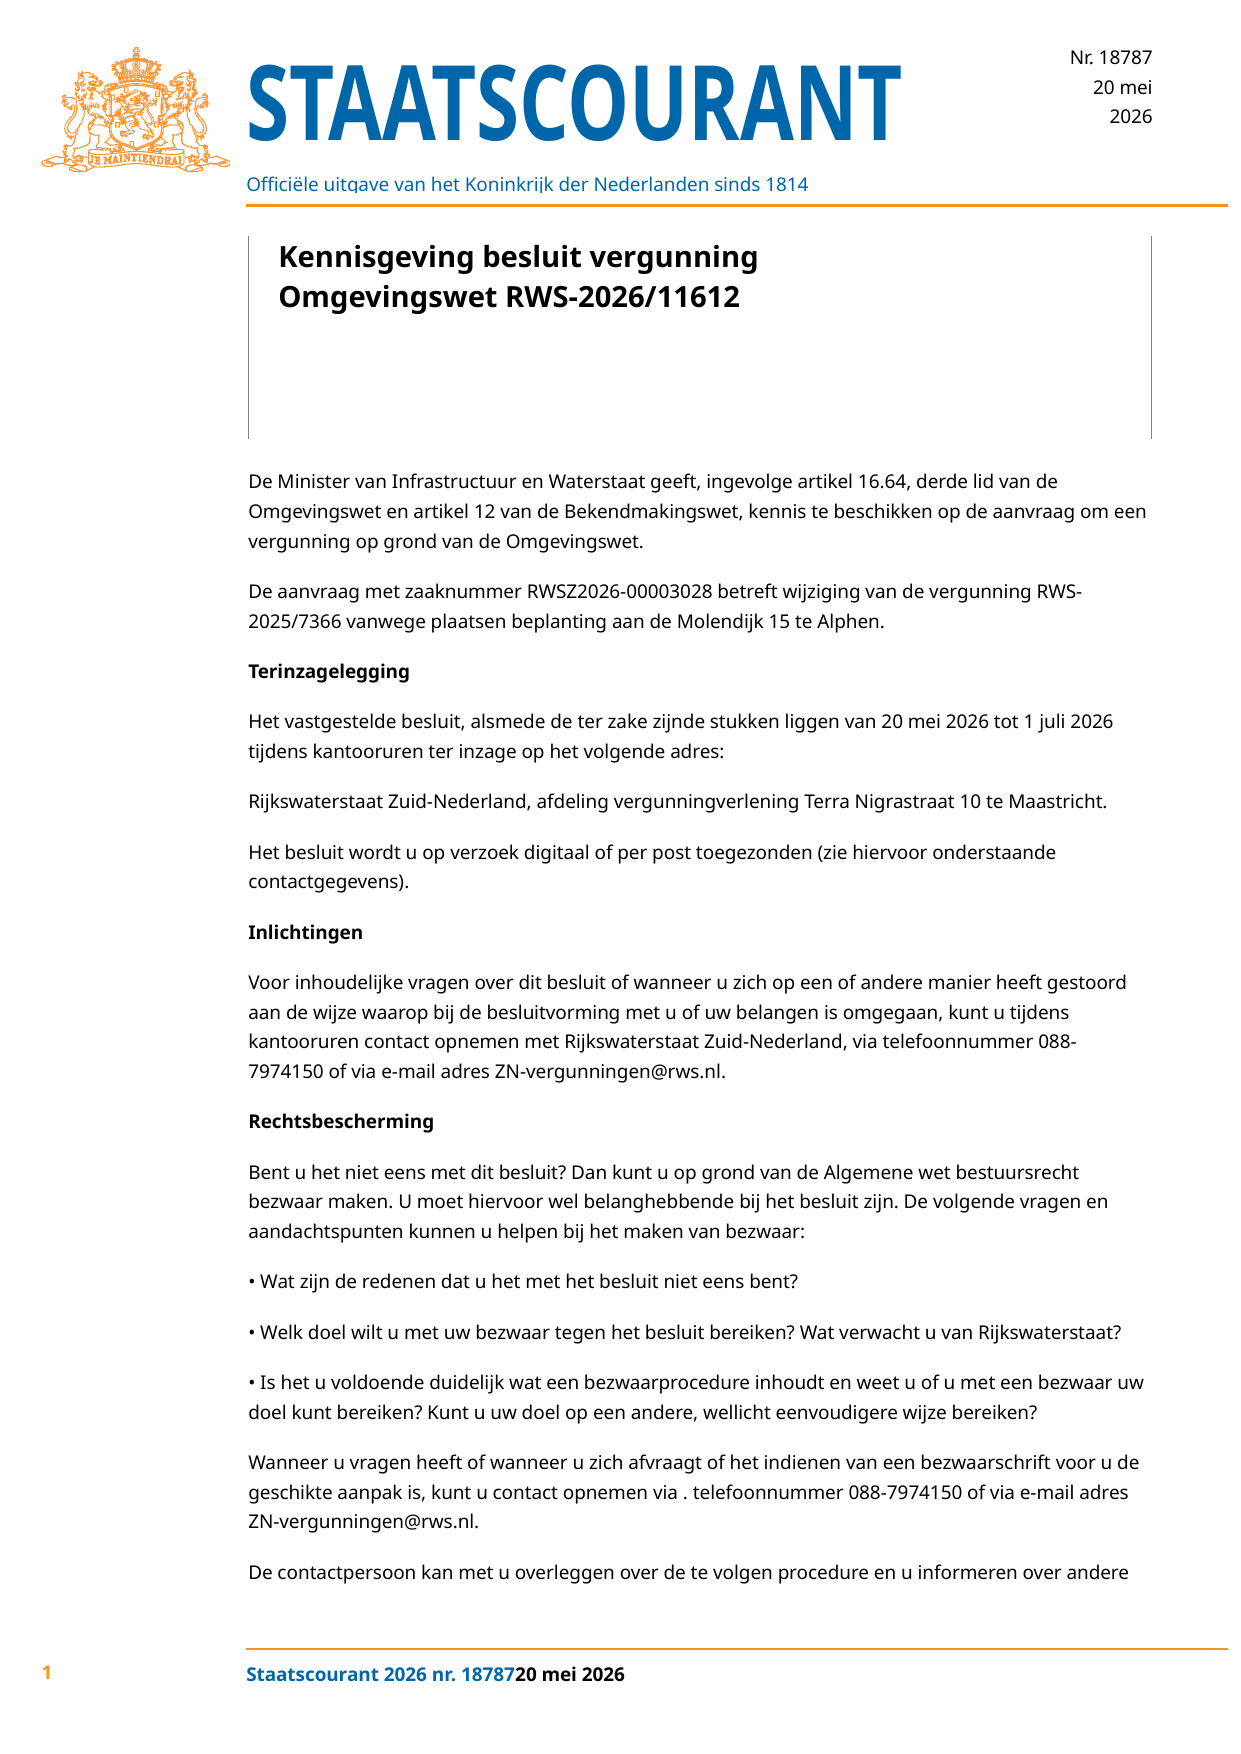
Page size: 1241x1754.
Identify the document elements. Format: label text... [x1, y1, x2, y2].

text • Is het u voldoende duidelijk wat een bezwaarprocedure inhoudt en weet u of u met een bezwaar uw doel kunt bereiken? Kunt u uw doel op een andere, wellicht eenvoudigere wijze bereiken? [248, 1369, 1152, 1425]
table_header Kennisgeving besluit vergunning Omgevingswet RWS-2026/11612 [249, 236, 850, 439]
text Wanneer u vragen heeft of wanneer u zich afvraagt of het indienen van een bezwaarschrift voor u de geschikte aanpak is, kunt u contact opnemen via . telefoonnummer 088-7974150 of via e-mail adres ZN-vergunningen@rws.nl. [248, 1449, 1152, 1534]
text Voor inhoudelijke vragen over dit besluit of wanneer u zich op een of andere manier heeft gestoord aan de wijze waarop bij de besluitvorming met u of uw belangen is omgegaan, kunt u tijdens kantooruren contact opnemen met Rijkswaterstaat Zuid-Nederland, via telefoonnummer 088-7974150 of via e-mail adres ZN-vergunningen@rws.nl. [248, 969, 1152, 1084]
table_header [1090, 236, 1151, 413]
text Inlichtingen [248, 919, 1152, 945]
table_header [850, 236, 912, 413]
picture [912, 236, 1090, 414]
text Het besluit wordt u op verzoek digitaal of per post toegezonden (zie hiervoor onderstaande contactgegevens). [248, 839, 1152, 894]
text • Welk doel wilt u met uw bezwaar tegen het besluit bereiken? Wat verwacht u van Rijkswaterstaat? [248, 1319, 1152, 1345]
text Bent u het niet eens met dit besluit? Dan kunt u op grond van de Algemene wet bestuursrecht bezwaar maken. U moet hiervoor wel belanghebbende bij het besluit zijn. De volgende vragen en aandachtspunten kunnen u helpen bij het maken van bezwaar: [248, 1159, 1152, 1244]
text De Minister van Infrastructuur en Waterstaat geeft, ingevolge artikel 16.64, derde lid van de Omgevingswet en artikel 12 van de Bekendmakingswet, kennis te beschikken op de aanvraag om een vergunning op grond van de Omgevingswet. [248, 469, 1152, 553]
text Het vastgestelde besluit, alsmede de ter zake zijnde stukken liggen van 20 mei 2026 tot 1 juli 2026 tijdens kantooruren ter inzage op het volgende adres: [248, 709, 1152, 764]
table_header [850, 414, 1151, 439]
text • Wat zijn de redenen dat u het met het besluit niet eens bent? [248, 1269, 1152, 1294]
text Terinzagelegging [248, 658, 1152, 684]
picture [41, 47, 231, 172]
text De contactpersoon kan met u overleggen over de te volgen procedure en u informeren over andere [248, 1559, 1152, 1585]
text Rijkswaterstaat Zuid-Nederland, afdeling vergunningverlening Terra Nigrastraat 10 te Maastricht. [248, 789, 1152, 814]
text De aanvraag met zaaknummer RWSZ2026-00003028 betreft wijziging van de vergunning RWS-2025/7366 vanwege plaatsen beplanting aan de Molendijk 15 te Alphen. [248, 578, 1152, 633]
text Rechtsbescherming [248, 1109, 1152, 1134]
